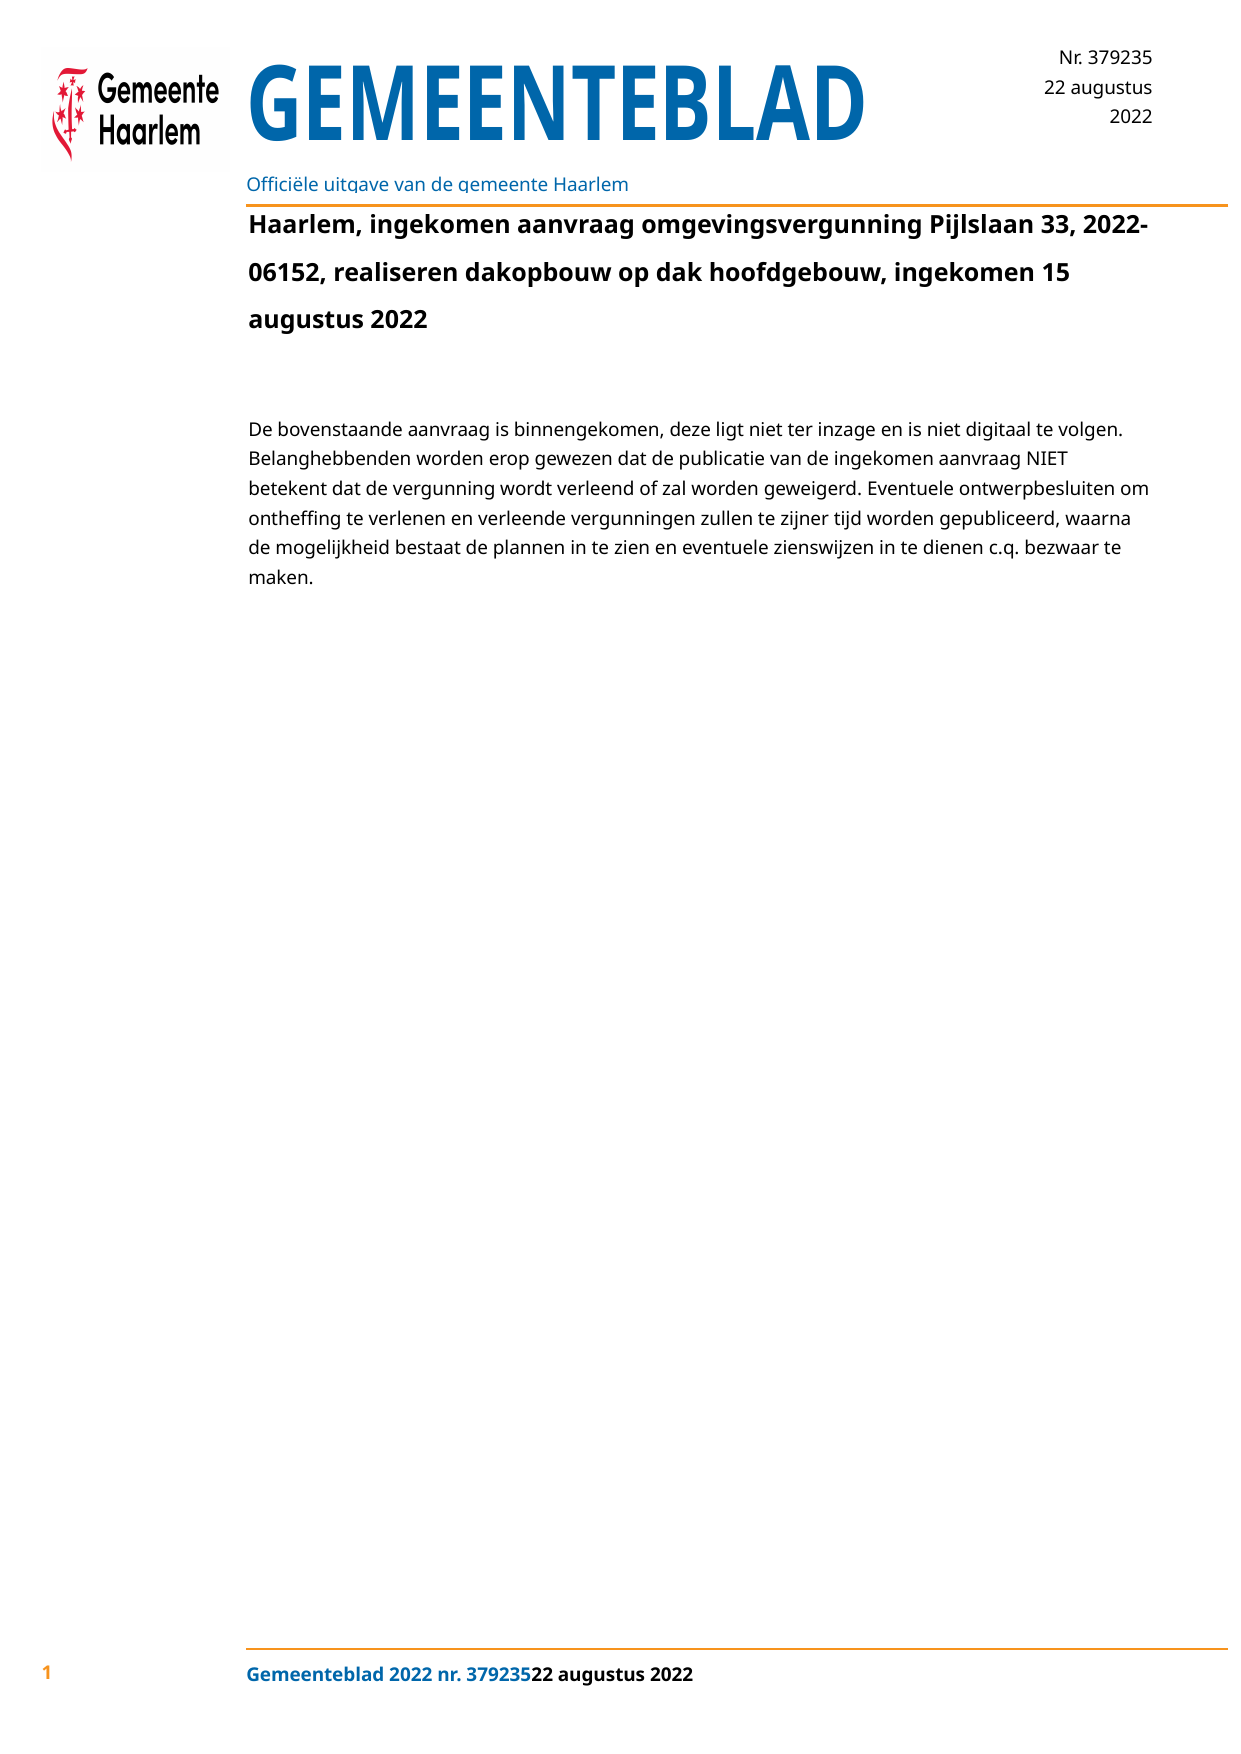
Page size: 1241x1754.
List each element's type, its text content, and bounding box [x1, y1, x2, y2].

text De bovenstaande aanvraag is binnengekomen, deze ligt niet ter inzage en is niet digitaal te volgen. Belanghebbenden worden erop gewezen dat de publicatie van de ingekomen aanvraag NIET betekent dat de vergunning wordt verleend of zal worden geweigerd. Eventuele ontwerpbesluiten om ontheffing te verlenen en verleende vergunningen zullen te zijner tijd worden gepubliceerd, waarna de mogelijkheid bestaat de plannen in te zien en eventuele zienswijzen in te dienen c.q. bezwaar te maken. [248, 416, 1152, 589]
text Haarlem, ingekomen aanvraag omgevingsvergunning Pijlslaan 33, 2022-06152, realiseren dakopbouw op dak hoofdgebouw, ingekomen 15 augustus 2022 [248, 207, 1152, 336]
picture [41, 47, 231, 172]
